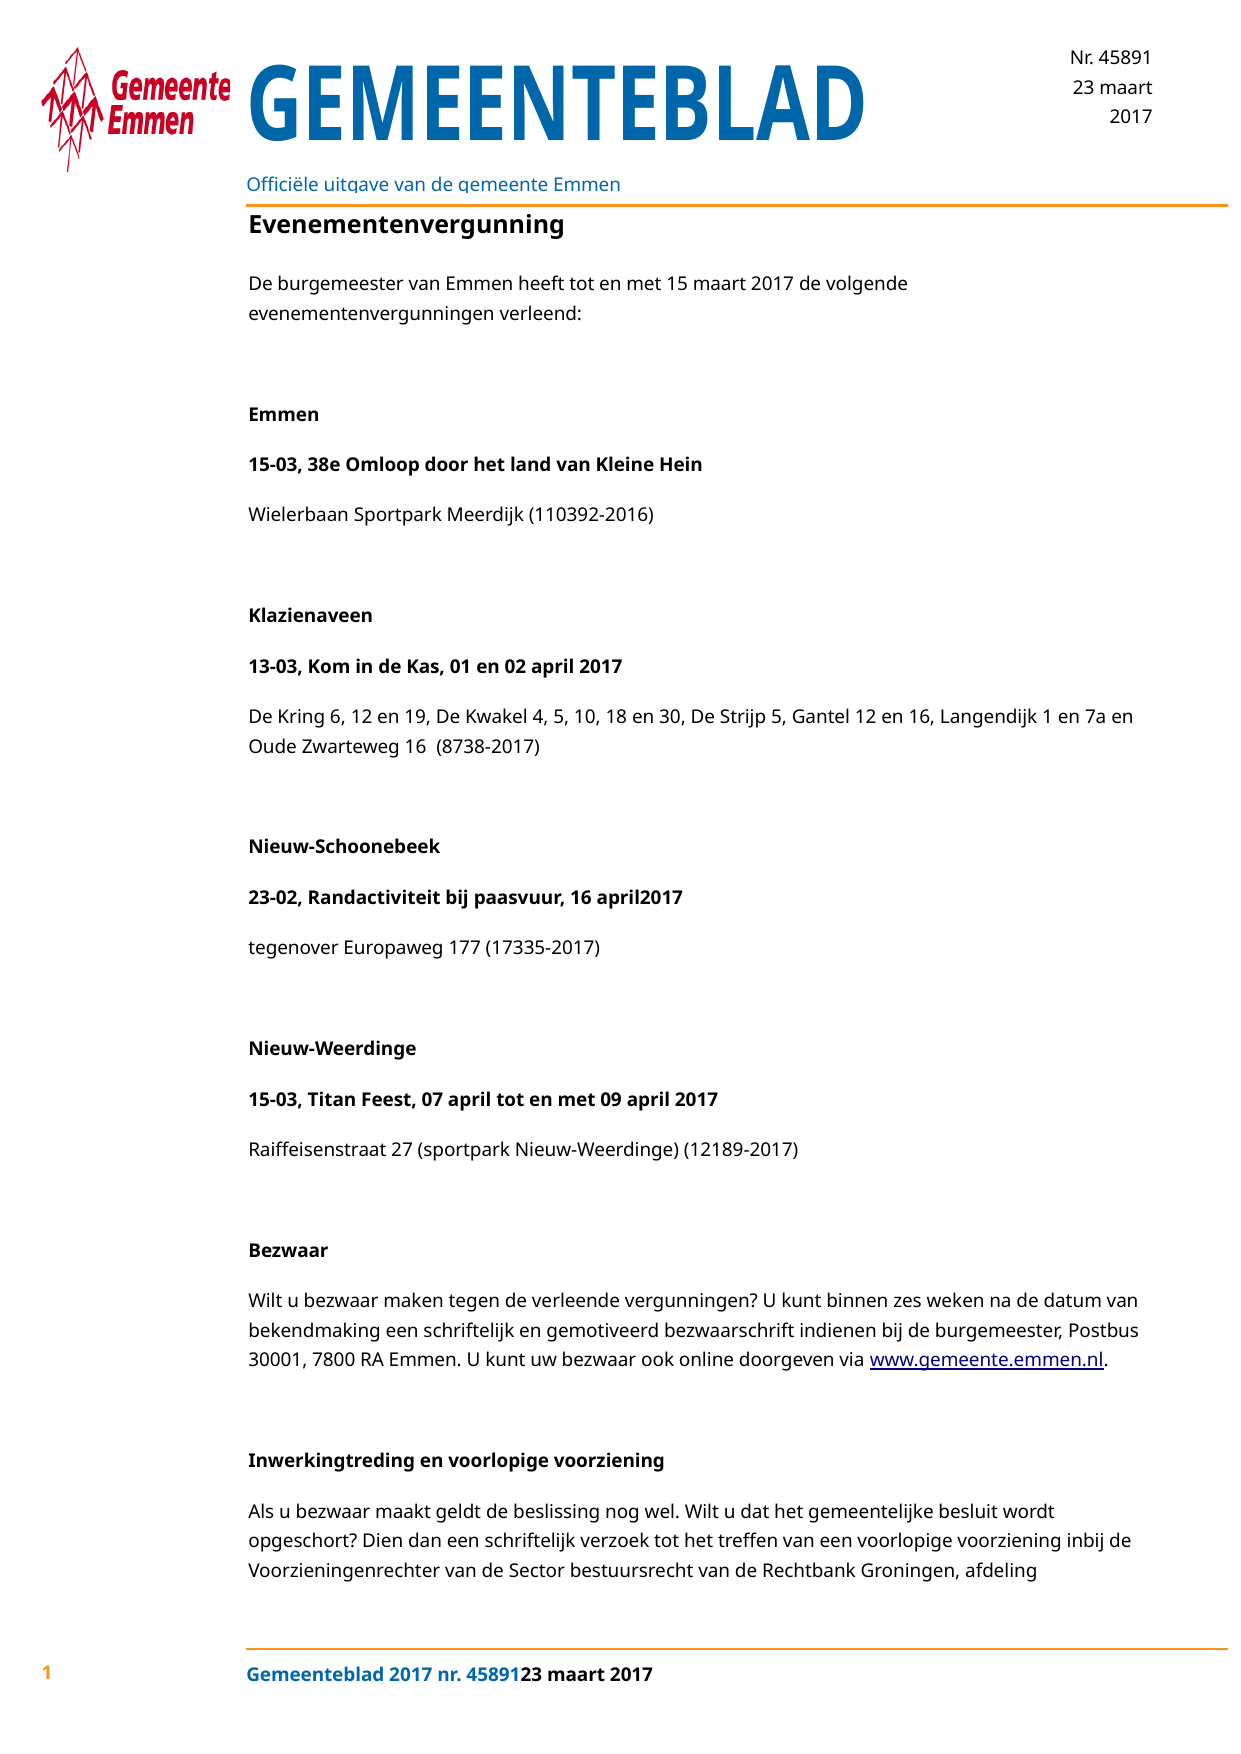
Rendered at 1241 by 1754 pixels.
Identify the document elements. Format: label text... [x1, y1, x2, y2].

text Als u bezwaar maakt geldt de beslissing nog wel. Wilt u dat het gemeentelijke besluit wordt opgeschort? Dien dan een schriftelijk verzoek tot het treffen van een voorlopige voorziening inbij de Voorzieningenrechter van de Sector bestuursrecht van de Rechtbank Groningen, afdeling [248, 1498, 1152, 1583]
text De burgemeester van Emmen heeft tot en met 15 maart 2017 de volgende evenementenvergunningen verleend: [248, 270, 1152, 326]
text De Kring 6, 12 en 19, De Kwakel 4, 5, 10, 18 en 30, De Strijp 5, Gantel 12 en 16, Langendijk 1 en 7a en Oude Zwarteweg 16 (8738-2017) [248, 703, 1152, 758]
text 13-03, Kom in de Kas, 01 en 02 april 2017 [248, 653, 1152, 678]
text Nieuw-Weerdinge [248, 1035, 1152, 1061]
text 15-03, Titan Feest, 07 april tot en met 09 april 2017 [248, 1086, 1152, 1111]
text 23-02, Randactiviteit bij paasvuur, 16 april2017 [248, 884, 1152, 910]
picture [41, 47, 231, 172]
text Nieuw-Schoonebeek [248, 834, 1152, 859]
text Bezwaar [248, 1237, 1152, 1263]
text Klazienaveen [248, 602, 1152, 628]
text Evenementenvergunning [248, 207, 1152, 241]
text Emmen [248, 401, 1152, 426]
text tegenover Europaweg 177 (17335-2017) [248, 934, 1152, 960]
text 15-03, 38e Omloop door het land van Kleine Hein [248, 451, 1152, 477]
text Wielerbaan Sportpark Meerdijk (110392-2016) [248, 502, 1152, 527]
text Wilt u bezwaar maken tegen de verleende vergunningen? U kunt binnen zes weken na de datum van bekendmaking een schriftelijk en gemotiveerd bezwaarschrift indienen bij de burgemeester, Postbus 30001, 7800 RA Emmen. U kunt uw bezwaar ook online doorgeven via www.gemeente.emmen.nl. [248, 1287, 1152, 1372]
text Inwerkingtreding en voorlopige voorziening [248, 1447, 1152, 1473]
text Raiffeisenstraat 27 (sportpark Nieuw-Weerdinge) (12189-2017) [248, 1136, 1152, 1162]
